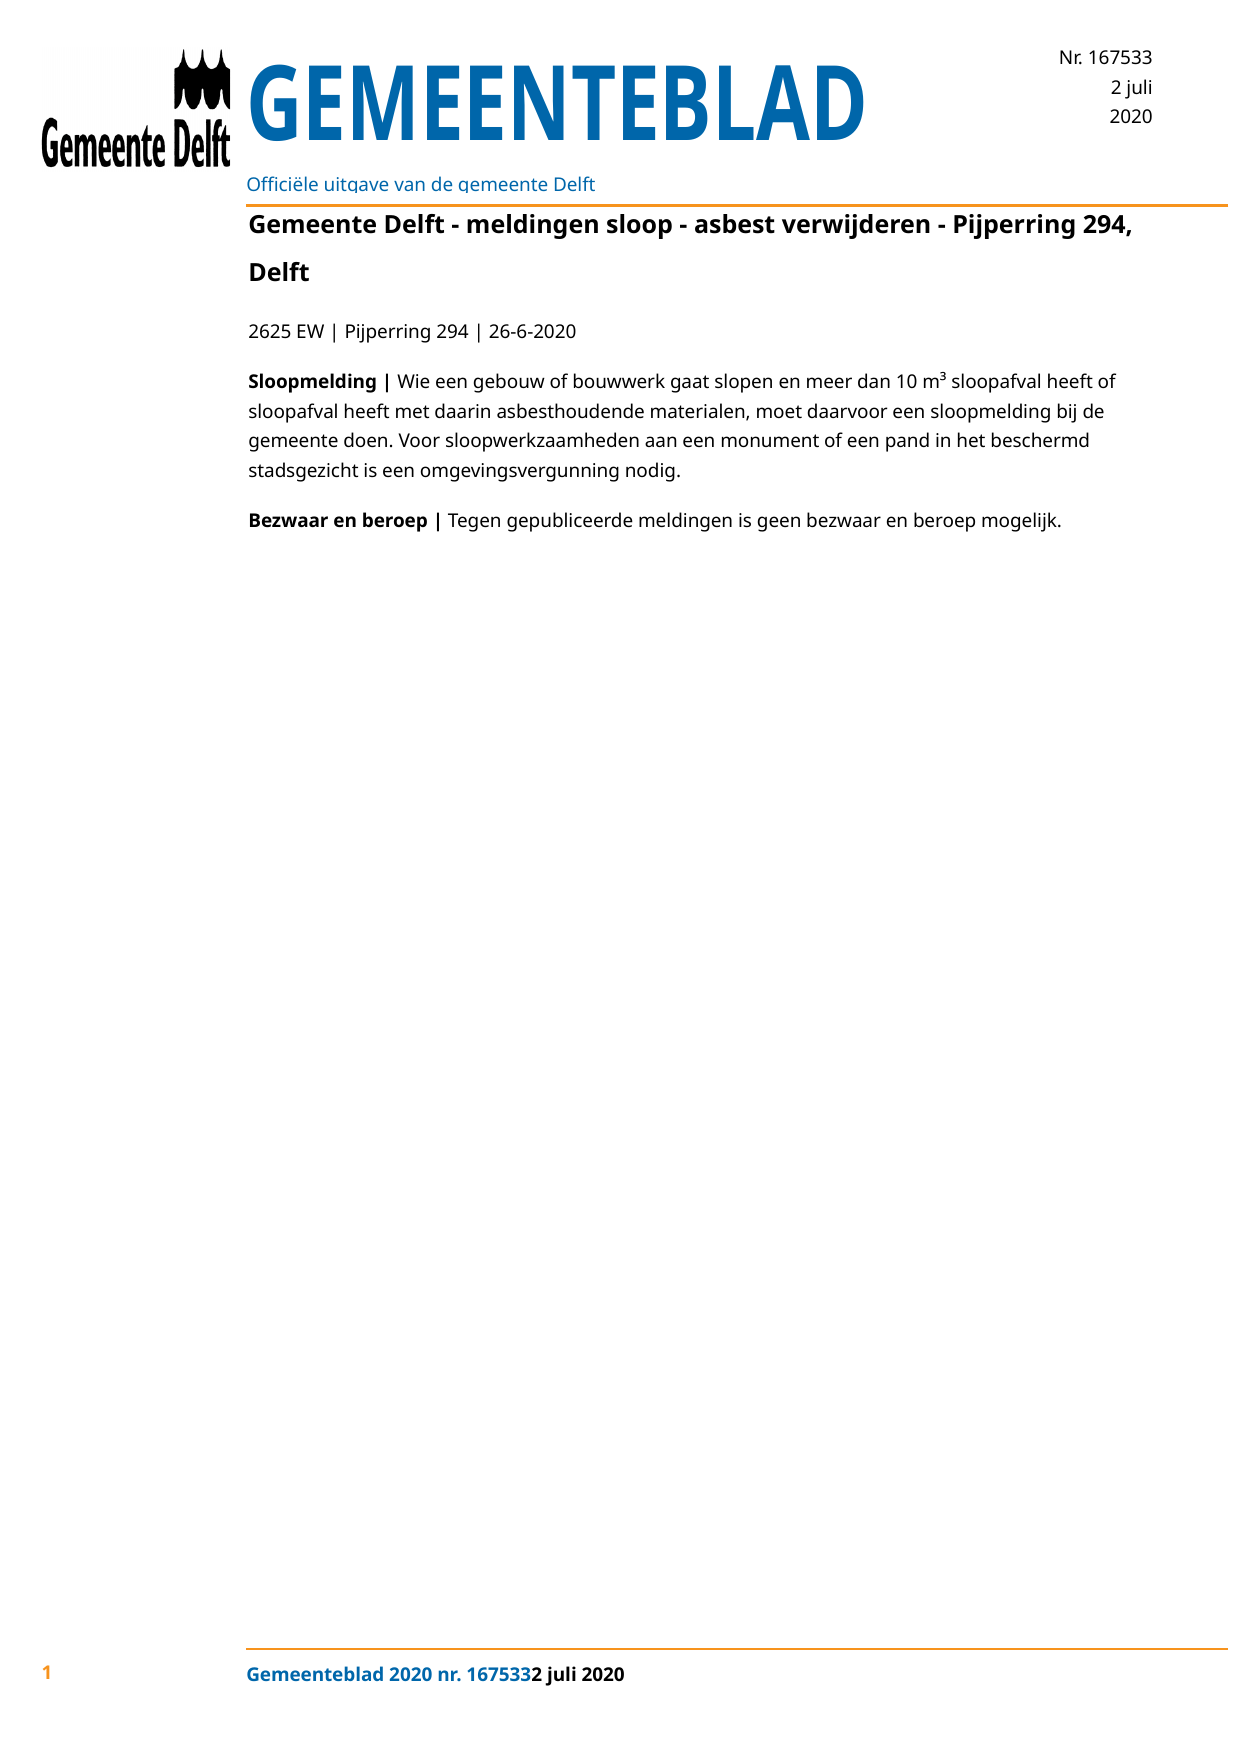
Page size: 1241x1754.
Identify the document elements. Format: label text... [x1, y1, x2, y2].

picture [41, 47, 231, 172]
text Bezwaar en beroep | Tegen gepubliceerde meldingen is geen bezwaar en beroep mogelijk. [248, 507, 1152, 533]
text Sloopmelding | Wie een gebouw of bouwwerk gaat slopen en meer dan 10 m³ sloopafval heeft of sloopafval heeft met daarin asbesthoudende materialen, moet daarvoor een sloopmelding bij de gemeente doen. Voor sloopwerkzaamheden aan een monument of een pand in het beschermd stadsgezicht is een omgevingsvergunning nodig. [248, 368, 1152, 483]
text Gemeente Delft - meldingen sloop - asbest verwijderen - Pijperring 294, Delft [248, 207, 1152, 288]
text 2625 EW | Pijperring 294 | 26-6-2020 [248, 318, 1152, 344]
